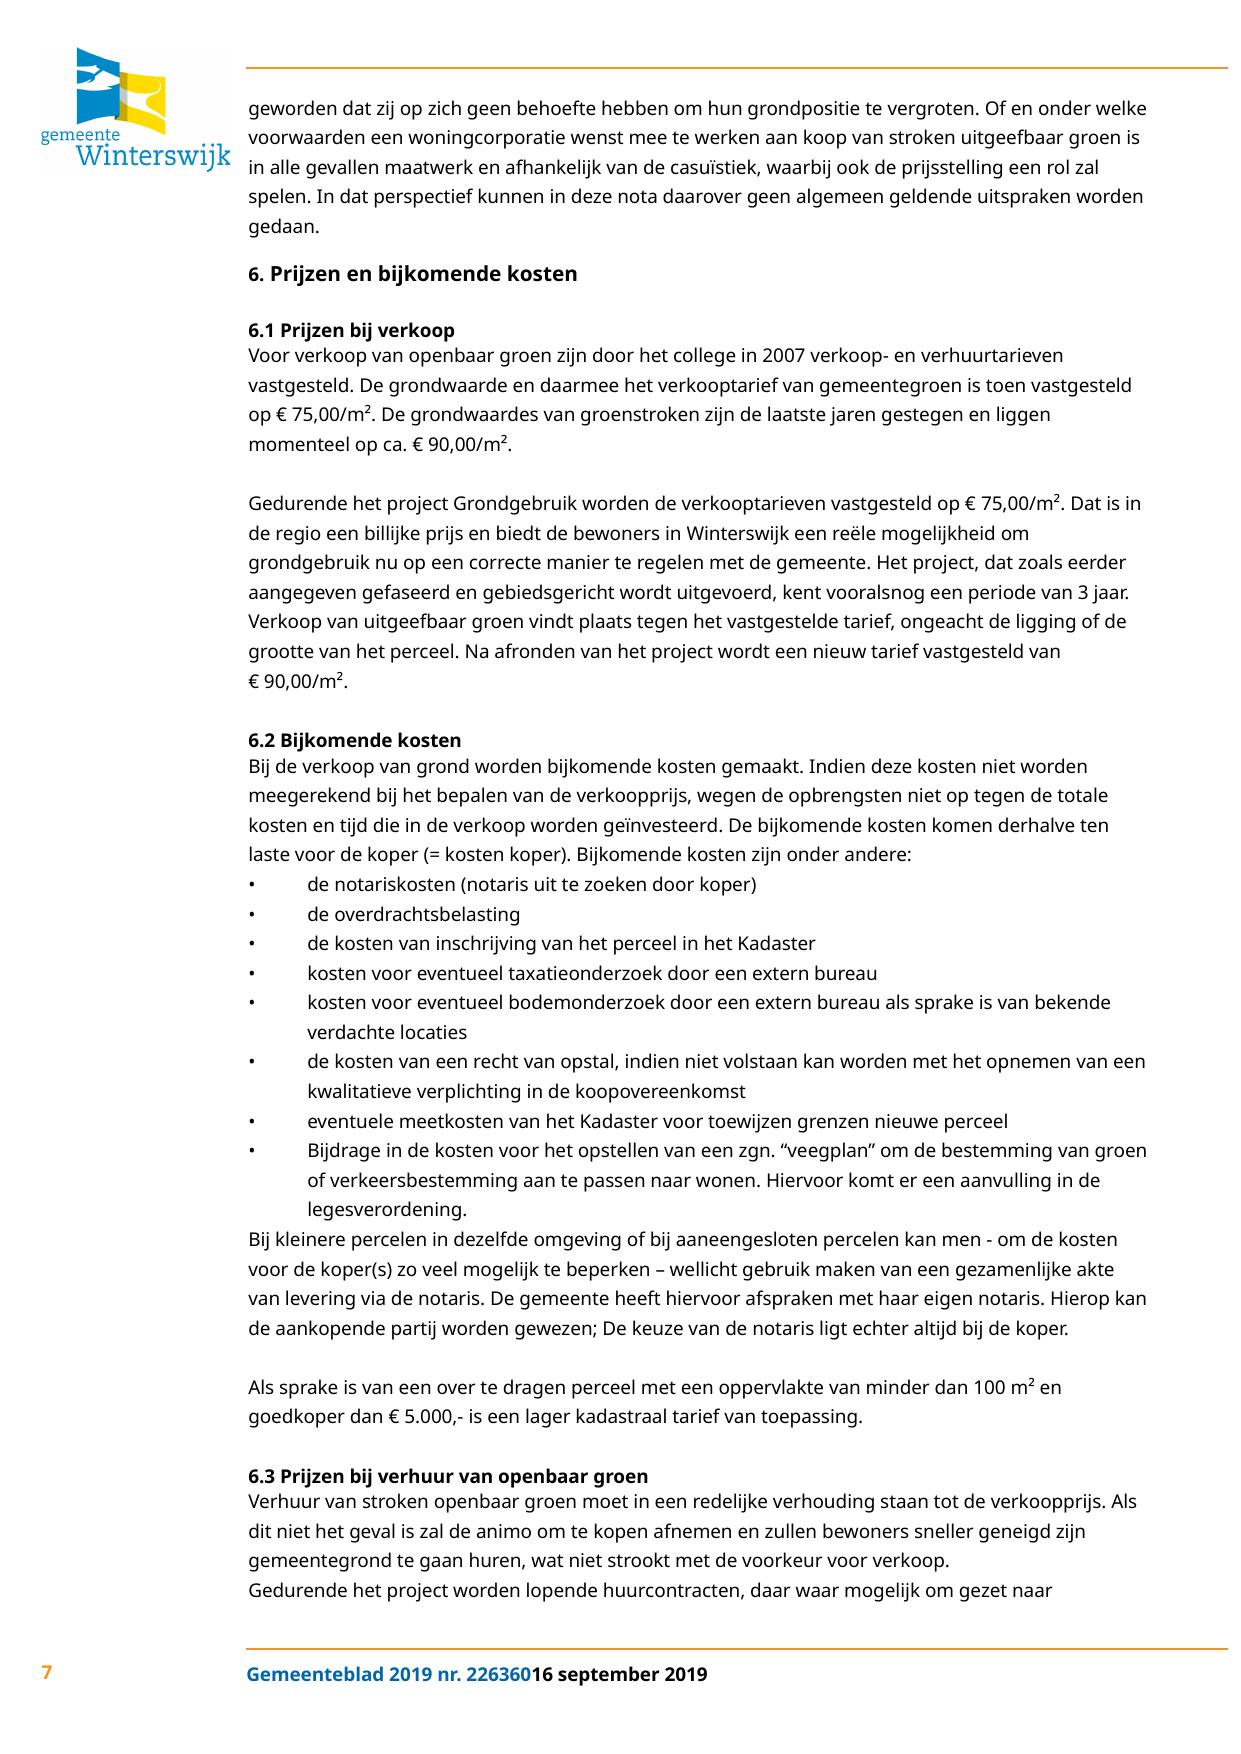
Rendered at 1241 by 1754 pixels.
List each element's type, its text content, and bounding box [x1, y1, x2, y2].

text 6.3 Prijzen bij verhuur van openbaar groen [248, 1463, 1152, 1488]
text 6. Prijzen en bijkomende kosten [248, 259, 1152, 287]
text Verhuur van stroken openbaar groen moet in een redelijke verhouding staan tot de verkoopprijs. Als dit niet het geval is zal de animo om te kopen afnemen en zullen bewoners sneller geneigd zijn gemeentegrond te gaan huren, wat niet strookt met de voorkeur voor verkoop. [248, 1488, 1152, 1573]
text Gedurende het project Grondgebruik worden de verkooptarieven vastgesteld op € 75,00/m². Dat is in de regio een billijke prijs en biedt de bewoners in Winterswijk een reële mogelijkheid om grondgebruik nu op een correcte manier te regelen met de gemeente. Het project, dat zoals eerder aangegeven gefaseerd en gebiedsgericht wordt uitgevoerd, kent vooralsnog een periode van 3 jaar. Verkoop van uitgeefbaar groen vindt plaats tegen het vastgestelde tarief, ongeacht de ligging of de grootte van het perceel. Na afronden van het project wordt een nieuw tarief vastgesteld van € 90,00/m². [248, 490, 1152, 694]
text geworden dat zij op zich geen behoefte hebben om hun grondpositie te vergroten. Of en onder welke voorwaarden een woningcorporatie wenst mee te werken aan koop van stroken uitgeefbaar groen is in alle gevallen maatwerk en afhankelijk van de casuïstiek, waarbij ook de prijsstelling een rol zal spelen. In dat perspectief kunnen in deze nota daarover geen algemeen geldende uitspraken worden gedaan. [248, 95, 1152, 239]
list de kosten van inschrijving van het perceel in het Kadaster [248, 930, 1152, 956]
text Voor verkoop van openbaar groen zijn door het college in 2007 verkoop- en verhuurtarieven vastgesteld. De grondwaarde en daarmee het verkooptarief van gemeentegroen is toen vastgesteld op € 75,00/m². De grondwaardes van groenstroken zijn de laatste jaren gestegen en liggen momenteel op ca. € 90,00/m². [248, 342, 1152, 457]
picture [41, 47, 231, 172]
list de kosten van een recht van opstal, indien niet volstaan kan worden met het opnemen van een kwalitatieve verplichting in de koopovereenkomst [248, 1049, 1152, 1104]
text Bij de verkoop van grond worden bijkomende kosten gemaakt. Indien deze kosten niet worden meegerekend bij het bepalen van de verkoopprijs, wegen de opbrengsten niet op tegen de totale kosten en tijd die in de verkoop worden geïnvesteerd. De bijkomende kosten komen derhalve ten laste voor de koper (= kosten koper). Bijkomende kosten zijn onder andere: [248, 753, 1152, 867]
list kosten voor eventueel taxatieonderzoek door een extern bureau [248, 960, 1152, 986]
text 6.2 Bijkomende kosten [248, 727, 1152, 753]
list de overdrachtsbelasting [248, 901, 1152, 926]
list Bijdrage in de kosten voor het opstellen van een zgn. “veegplan” om de bestemming van groen of verkeersbestemming aan te passen naar wonen. Hiervoor komt er een aanvulling in de legesverordening. [248, 1137, 1152, 1222]
picture [225, 153, 231, 162]
text Als sprake is van een over te dragen perceel met een oppervlakte van minder dan 100 m² en goedkoper dan € 5.000,- is een lager kadastraal tarief van toepassing. [248, 1374, 1152, 1429]
list eventuele meetkosten van het Kadaster voor toewijzen grenzen nieuwe perceel [248, 1108, 1152, 1133]
list kosten voor eventueel bodemonderzoek door een extern bureau als sprake is van bekende verdachte locaties [248, 989, 1152, 1045]
list de notariskosten (notaris uit te zoeken door koper) [248, 871, 1152, 897]
text 6.1 Prijzen bij verkoop [248, 317, 1152, 342]
text Bij kleinere percelen in dezelfde omgeving of bij aaneengesloten percelen kan men - om de kosten voor de koper(s) zo veel mogelijk te beperken – wellicht gebruik maken van een gezamenlijke akte van levering via de notaris. De gemeente heeft hiervoor afspraken met haar eigen notaris. Hierop kan de aankopende partij worden gewezen; De keuze van de notaris ligt echter altijd bij de koper. [248, 1226, 1152, 1341]
text Gedurende het project worden lopende huurcontracten, daar waar mogelijk om gezet naar [248, 1577, 1152, 1603]
